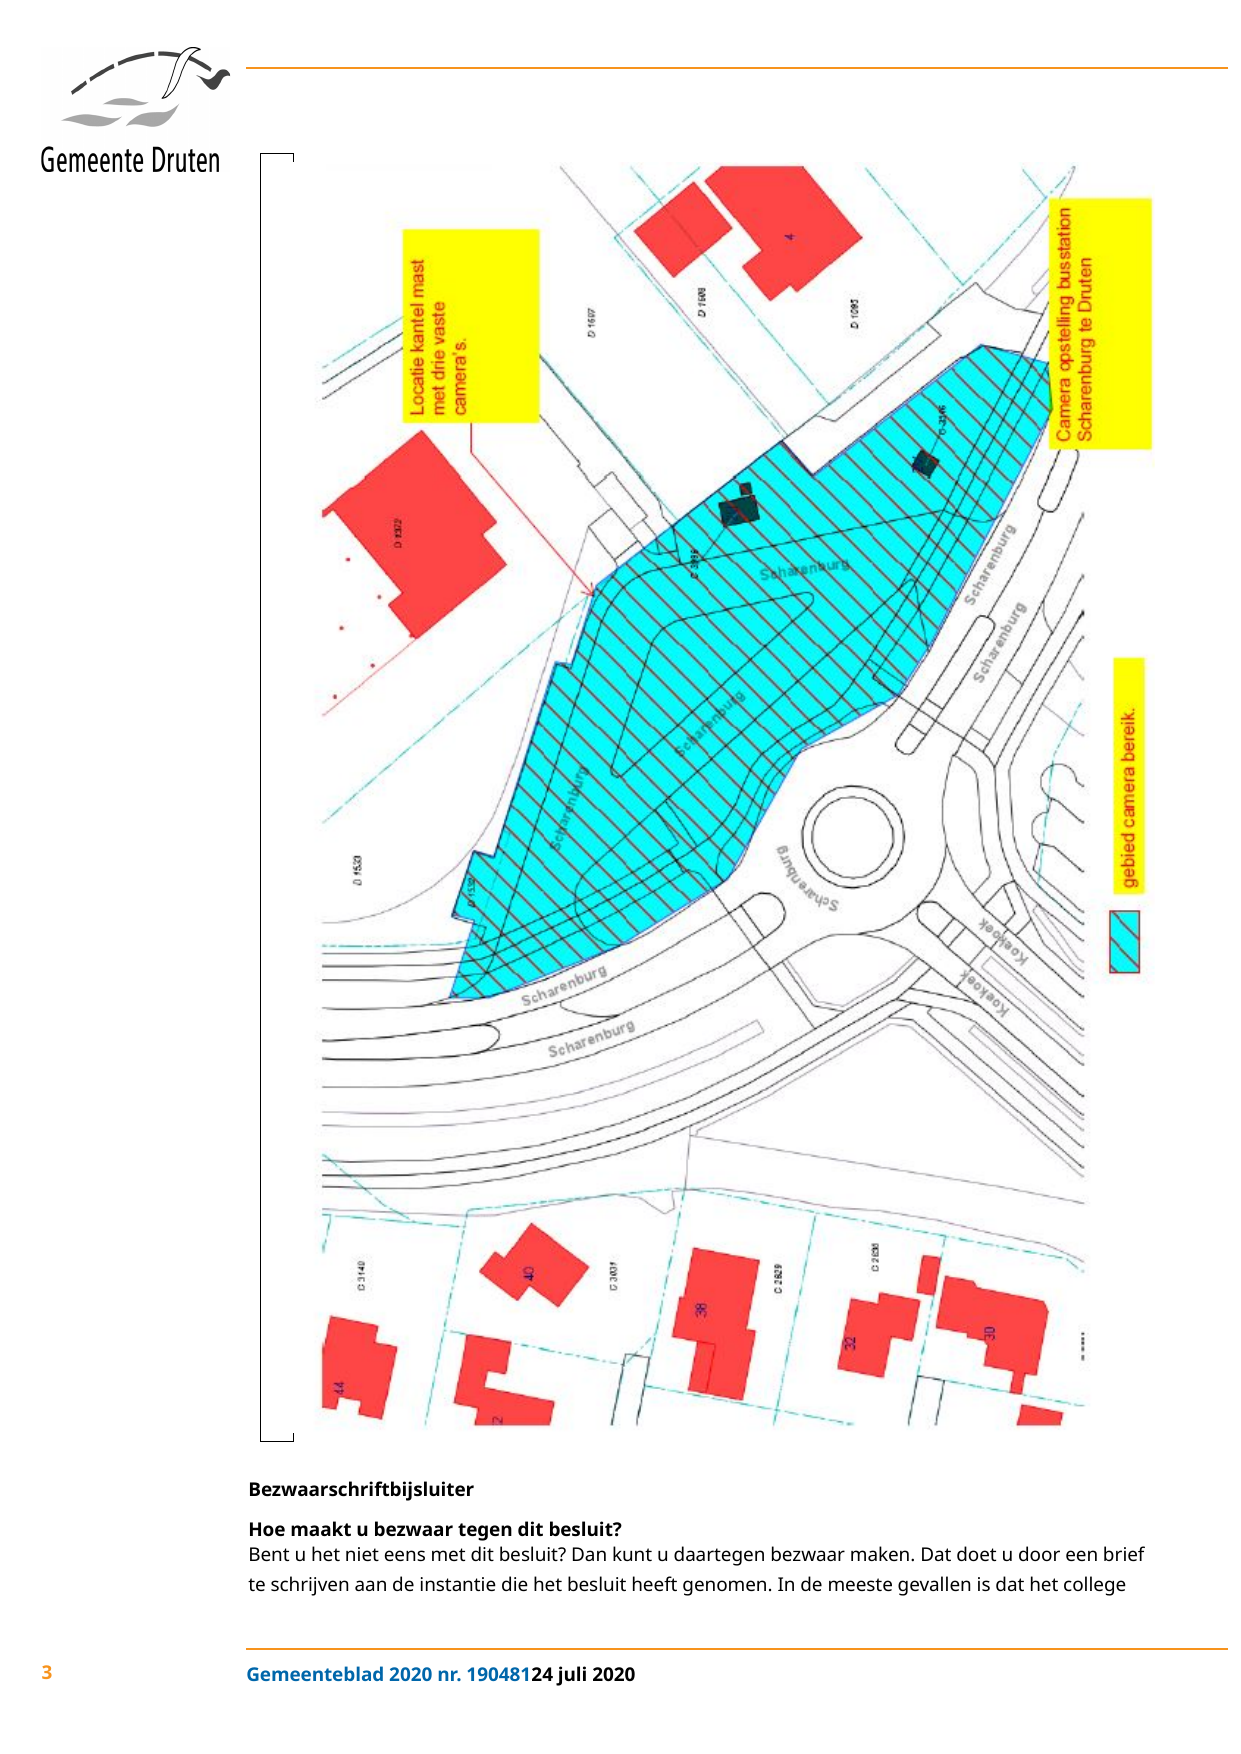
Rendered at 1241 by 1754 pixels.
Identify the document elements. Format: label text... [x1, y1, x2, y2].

text Bent u het niet eens met dit besluit? Dan kunt u daartegen bezwaar maken. Dat doet u door een brief te schrijven aan de instantie die het besluit heeft genomen. In de meeste gevallen is dat het college [248, 1541, 1152, 1597]
text Hoe maakt u bezwaar tegen dit besluit? [248, 1516, 1152, 1541]
picture [41, 47, 231, 172]
picture [268, 162, 1155, 1433]
text Bezwaarschriftbijsluiter [248, 1476, 1152, 1502]
